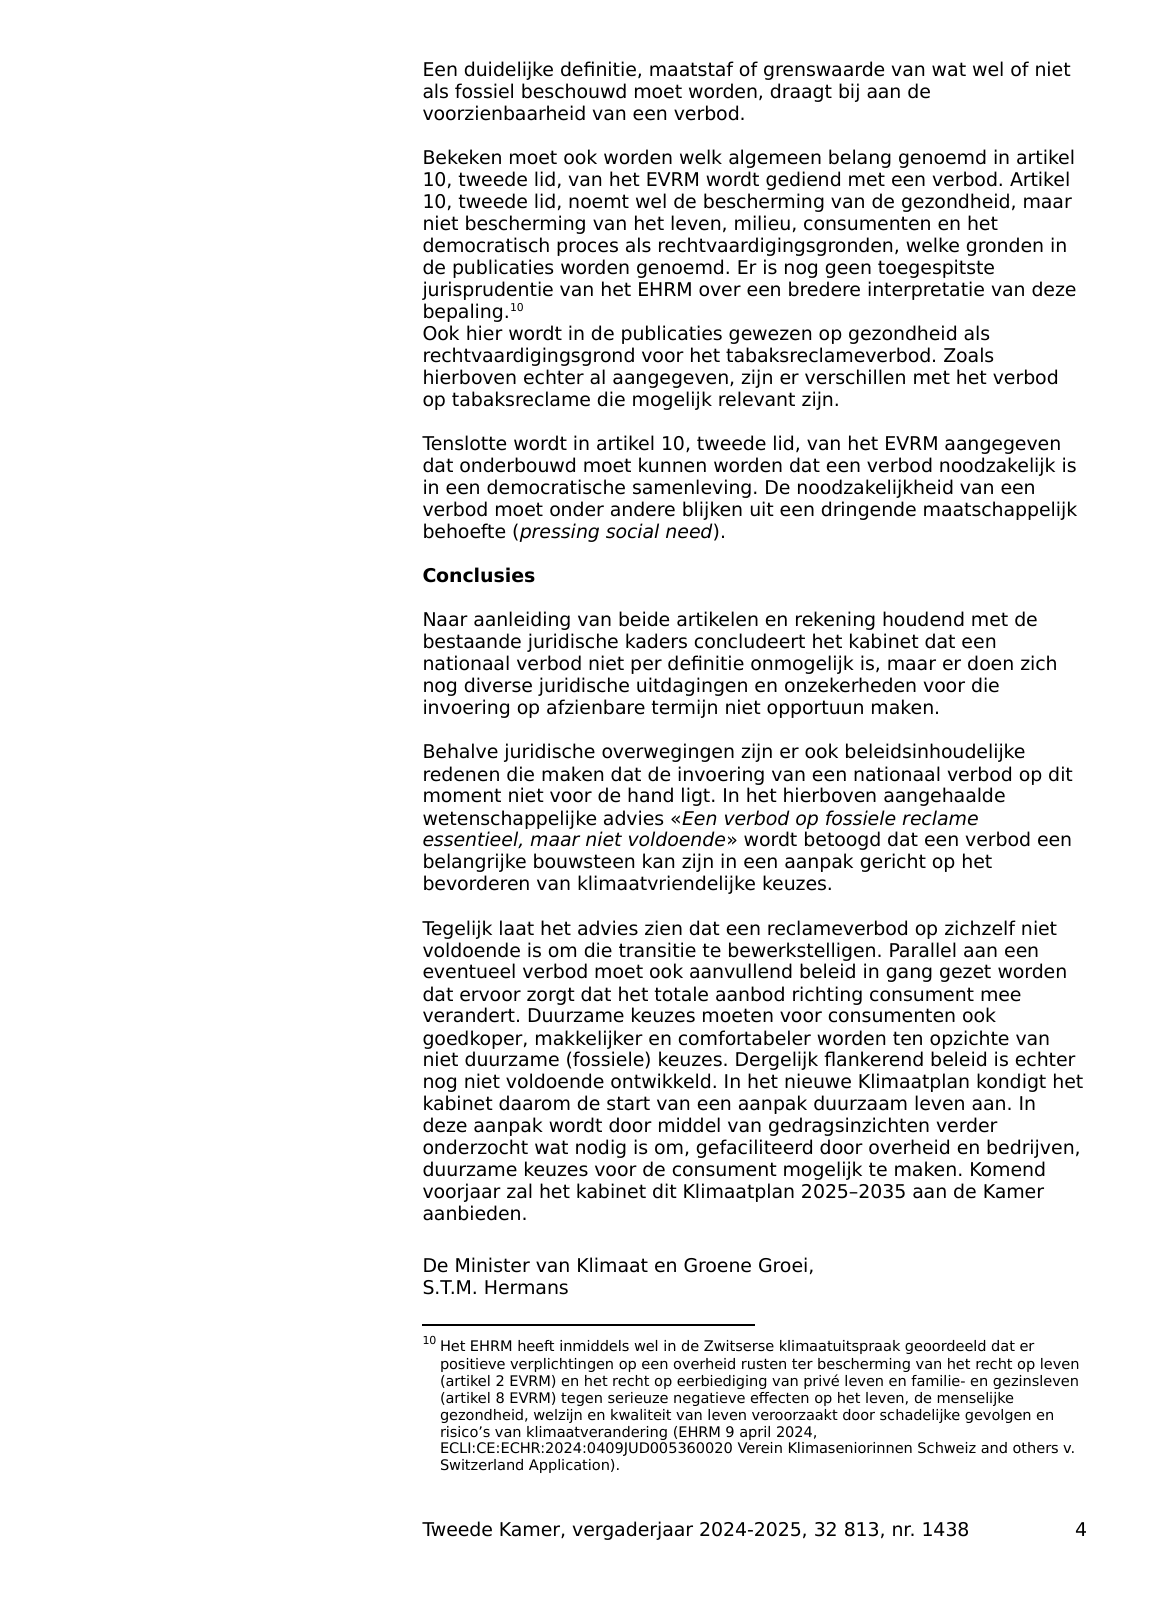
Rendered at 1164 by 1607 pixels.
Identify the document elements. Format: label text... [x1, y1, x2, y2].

text Tenslotte wordt in artikel 10, tweede lid, van het EVRM aangegeven dat onderbouwd moet kunnen worden dat een verbod noodzakelijk is in een democratische samenleving. De noodzakelijkheid van een verbod moet onder andere blijken uit een dringende maatschappelijk behoefte (pressing social need). [422, 433, 1087, 543]
text Behalve juridische overwegingen zijn er ook beleidsinhoudelijke redenen die maken dat de invoering van een nationaal verbod op dit moment niet voor de hand ligt. In het hierboven aangehaalde wetenschappelijke advies «Een verbod op fossiele reclame essentieel, maar niet voldoende» wordt betoogd dat een verbod een belangrijke bouwsteen kan zijn in een aanpak gericht op het bevorderen van klimaatvriendelijke keuzes. [422, 741, 1087, 895]
text Bekeken moet ook worden welk algemeen belang genoemd in artikel 10, tweede lid, van het EVRM wordt gediend met een verbod. Artikel 10, tweede lid, noemt wel de bescherming van de gezondheid, maar niet bescherming van het leven, milieu, consumenten en het democratisch proces als rechtvaardigingsgronden, welke gronden in de publicaties worden genoemd. Er is nog geen toegespitste jurisprudentie van het EHRM over een bredere interpretatie van deze bepaling. [422, 147, 1087, 323]
text Tegelijk laat het advies zien dat een reclameverbod op zichzelf niet voldoende is om die transitie te bewerkstelligen. Parallel aan een eventueel verbod moet ook aanvullend beleid in gang gezet worden dat ervoor zorgt dat het totale aanbod richting consument mee verandert. Duurzame keuzes moeten voor consumenten ook goedkoper, makkelijker en comfortabeler worden ten opzichte van niet duurzame (fossiele) keuzes. Dergelijk flankerend beleid is echter nog niet voldoende ontwikkeld. In het nieuwe Klimaatplan kondigt het kabinet daarom de start van een aanpak duurzaam leven aan. In deze aanpak wordt door middel van gedragsinzichten verder onderzocht wat nodig is om, gefaciliteerd door overheid en bedrijven, duurzame keuzes voor de consument mogelijk te maken. Komend voorjaar zal het kabinet dit Klimaatplan 2025–2035 aan de Kamer aanbieden. [422, 917, 1087, 1225]
text Een duidelijke definitie, maatstaf of grenswaarde van wat wel of niet als fossiel beschouwd moet worden, draagt bij aan de voorzienbaarheid van een verbod. [422, 59, 1087, 125]
text Het EHRM heeft inmiddels wel in de Zwitserse klimaatuitspraak geoordeeld dat er positieve verplichtingen op een overheid rusten ter bescherming van het recht op leven (artikel 2 EVRM) en het recht op eerbiediging van privé leven en familie- en gezinsleven (artikel 8 EVRM) tegen serieuze negatieve effecten op het leven, de menselijke gezondheid, welzijn en kwaliteit van leven veroorzaakt door schadelijke gevolgen en risico’s van klimaatverandering (EHRM 9 april 2024, ECLI:CE:ECHR:2024:0409JUD005360020 Verein Klimaseniorinnen Schweiz and others v. Switzerland Application). [422, 1334, 1087, 1474]
text Naar aanleiding van beide artikelen en rekening houdend met de bestaande juridische kaders concludeert het kabinet dat een nationaal verbod niet per definitie onmogelijk is, maar er doen zich nog diverse juridische uitdagingen en onzekerheden voor die invoering op afzienbare termijn niet opportuun maken. [422, 609, 1087, 719]
text De Minister van Klimaat en Groene Groei, S.T.M. Hermans [422, 1255, 1087, 1299]
text Ook hier wordt in de publicaties gewezen op gezondheid als rechtvaardigingsgrond voor het tabaksreclameverbod. Zoals hierboven echter al aangegeven, zijn er verschillen met het verbod op tabaksreclame die mogelijk relevant zijn. [422, 323, 1087, 411]
subtitle Conclusies [422, 565, 1087, 587]
